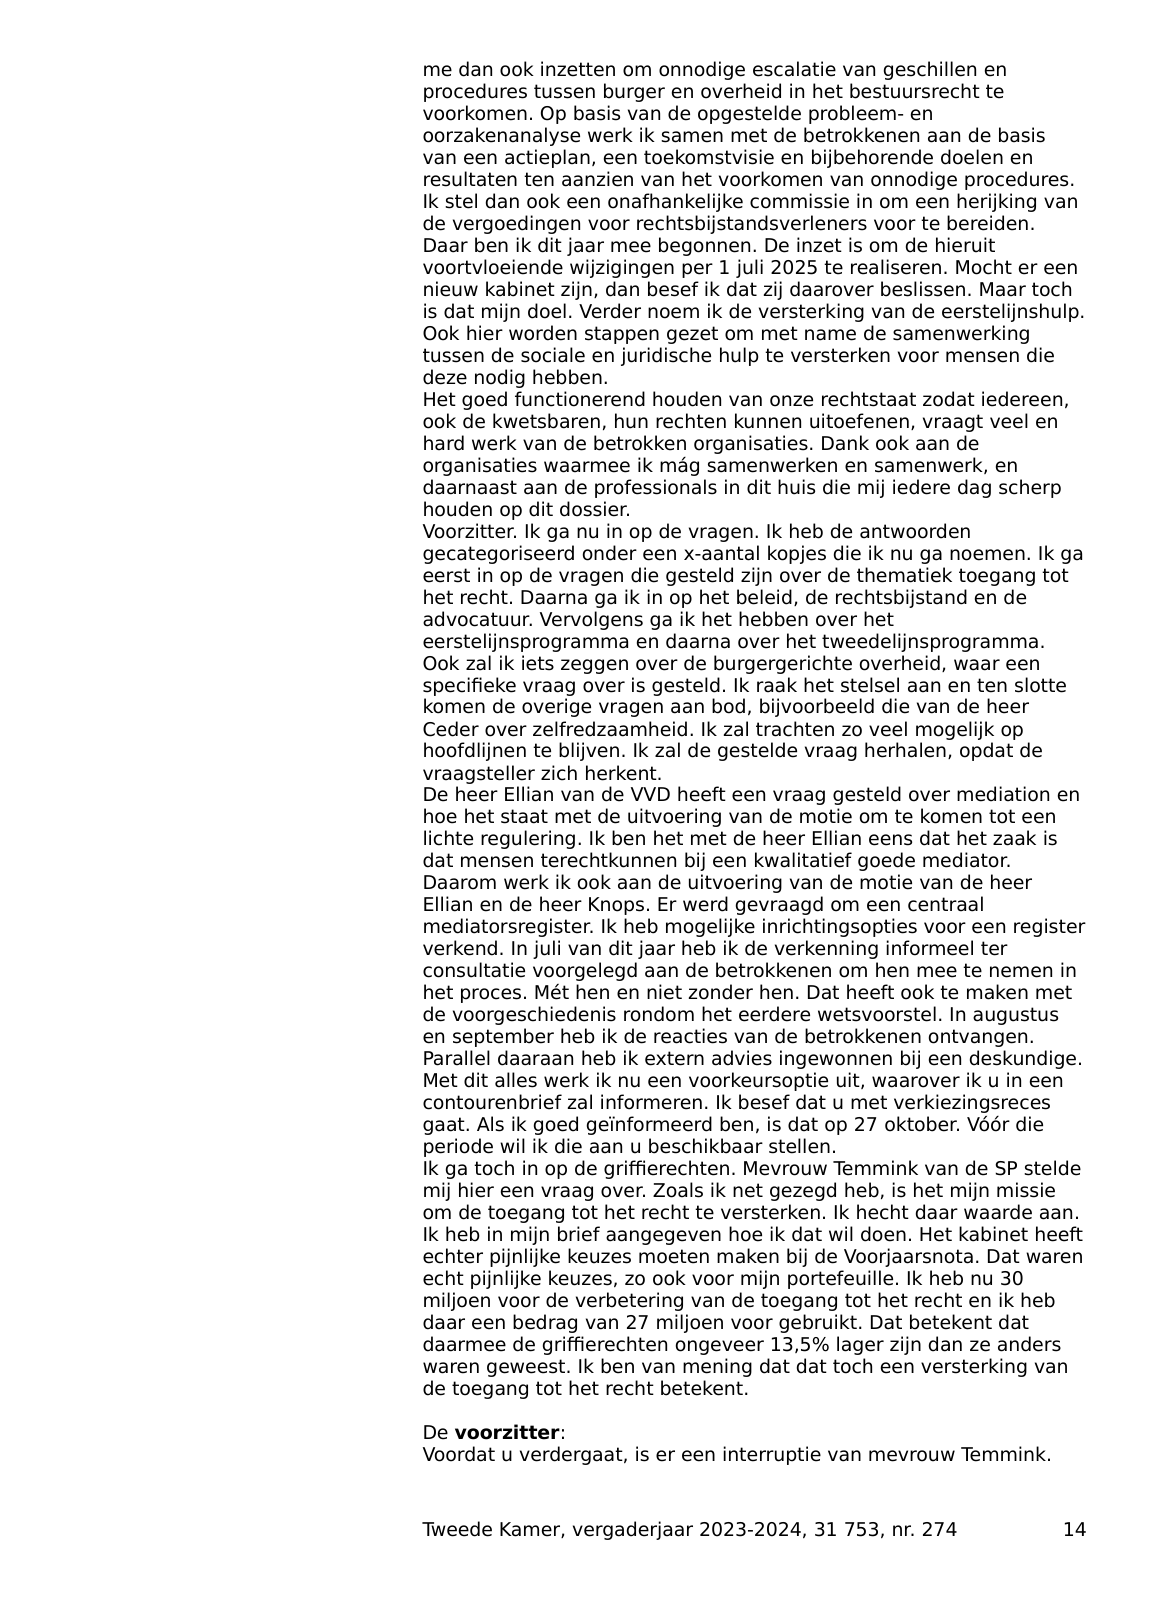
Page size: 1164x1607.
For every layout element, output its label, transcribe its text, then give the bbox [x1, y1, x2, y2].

text Voordat u verdergaat, is er een interruptie van mevrouw Temmink. [422, 1444, 1087, 1466]
text Voorzitter. Ik ga nu in op de vragen. Ik heb de antwoorden gecategoriseerd onder een x-aantal kopjes die ik nu ga noemen. Ik ga eerst in op de vragen die gesteld zijn over de thematiek toegang tot het recht. Daarna ga ik in op het beleid, de rechtsbijstand en de advocatuur. Vervolgens ga ik het hebben over het eerstelijnsprogramma en daarna over het tweedelijnsprogramma. Ook zal ik iets zeggen over de burgergerichte overheid, waar een specifieke vraag over is gesteld. Ik raak het stelsel aan en ten slotte komen de overige vragen aan bod, bijvoorbeeld die van de heer Ceder over zelfredzaamheid. Ik zal trachten zo veel mogelijk op hoofdlijnen te blijven. Ik zal de gestelde vraag herhalen, opdat de vraagsteller zich herkent. [422, 521, 1087, 784]
text me dan ook inzetten om onnodige escalatie van geschillen en procedures tussen burger en overheid in het bestuursrecht te voorkomen. Op basis van de opgestelde probleem- en oorzakenanalyse werk ik samen met de betrokkenen aan de basis van een actieplan, een toekomstvisie en bijbehorende doelen en resultaten ten aanzien van het voorkomen van onnodige procedures. Ik stel dan ook een onafhankelijke commissie in om een herijking van de vergoedingen voor rechtsbijstandsverleners voor te bereiden. Daar ben ik dit jaar mee begonnen. De inzet is om de hieruit voortvloeiende wijzigingen per 1 juli 2025 te realiseren. Mocht er een nieuw kabinet zijn, dan besef ik dat zij daarover beslissen. Maar toch is dat mijn doel. Verder noem ik de versterking van de eerstelijnshulp. Ook hier worden stappen gezet om met name de samenwerking tussen de sociale en juridische hulp te versterken voor mensen die deze nodig hebben. [422, 59, 1087, 389]
text Het goed functionerend houden van onze rechtstaat zodat iedereen, ook de kwetsbaren, hun rechten kunnen uitoefenen, vraagt veel en hard werk van de betrokken organisaties. Dank ook aan de organisaties waarmee ik mág samenwerken en samenwerk, en daarnaast aan de professionals in dit huis die mij iedere dag scherp houden op dit dossier. [422, 389, 1087, 521]
text Ik ga toch in op de griffierechten. Mevrouw Temmink van de SP stelde mij hier een vraag over. Zoals ik net gezegd heb, is het mijn missie om de toegang tot het recht te versterken. Ik hecht daar waarde aan. Ik heb in mijn brief aangegeven hoe ik dat wil doen. Het kabinet heeft echter pijnlijke keuzes moeten maken bij de Voorjaarsnota. Dat waren echt pijnlijke keuzes, zo ook voor mijn portefeuille. Ik heb nu 30 miljoen voor de verbetering van de toegang tot het recht en ik heb daar een bedrag van 27 miljoen voor gebruikt. Dat betekent dat daarmee de griffierechten ongeveer 13,5% lager zijn dan ze anders waren geweest. Ik ben van mening dat dat toch een versterking van de toegang tot het recht betekent. [422, 1158, 1087, 1400]
text De voorzitter: [422, 1422, 1087, 1444]
text De heer Ellian van de VVD heeft een vraag gesteld over mediation en hoe het staat met de uitvoering van de motie om te komen tot een lichte regulering. Ik ben het met de heer Ellian eens dat het zaak is dat mensen terechtkunnen bij een kwalitatief goede mediator. Daarom werk ik ook aan de uitvoering van de motie van de heer Ellian en de heer Knops. Er werd gevraagd om een centraal mediatorsregister. Ik heb mogelijke inrichtingsopties voor een register verkend. In juli van dit jaar heb ik de verkenning informeel ter consultatie voorgelegd aan de betrokkenen om hen mee te nemen in het proces. Mét hen en niet zonder hen. Dat heeft ook te maken met de voorgeschiedenis rondom het eerdere wetsvoorstel. In augustus en september heb ik de reacties van de betrokkenen ontvangen. Parallel daaraan heb ik extern advies ingewonnen bij een deskundige. Met dit alles werk ik nu een voorkeursoptie uit, waarover ik u in een contourenbrief zal informeren. Ik besef dat u met verkiezingsreces gaat. Als ik goed geïnformeerd ben, is dat op 27 oktober. Vóór die periode wil ik die aan u beschikbaar stellen. [422, 784, 1087, 1158]
